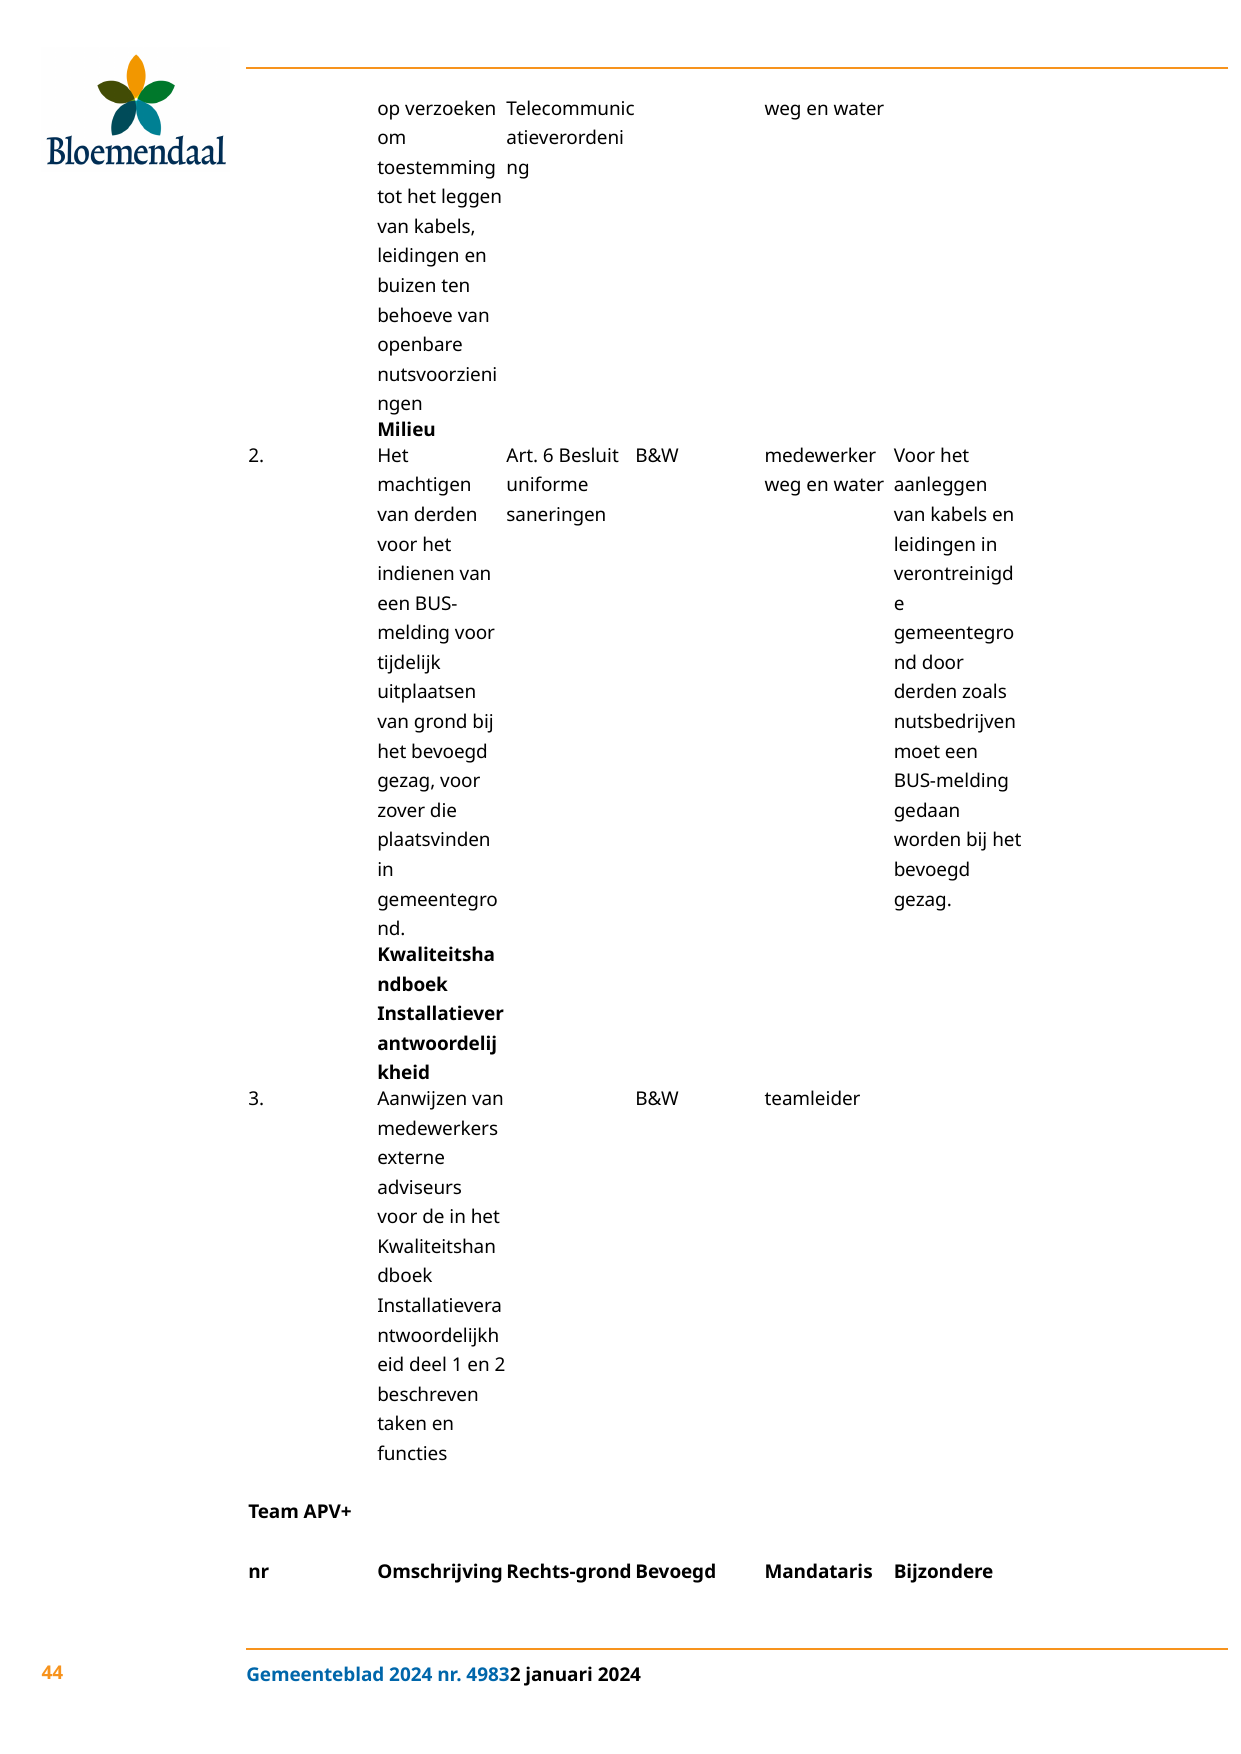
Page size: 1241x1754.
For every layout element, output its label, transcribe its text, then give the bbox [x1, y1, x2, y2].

table_cell [764, 416, 893, 442]
table_header nr [248, 1558, 377, 1584]
table_cell [248, 941, 377, 1085]
table_cell [506, 1085, 635, 1466]
table_cell [1023, 468, 1152, 941]
table_header Omschrijving [377, 1558, 506, 1584]
table_cell B&W [635, 1085, 764, 1466]
table_cell [248, 416, 377, 442]
table_cell 2. [248, 442, 377, 941]
table_cell [894, 95, 1022, 416]
table_cell [635, 941, 764, 1085]
table_cell [764, 941, 893, 1085]
table_header Bijzondere [894, 1558, 1022, 1584]
table_cell Het machtigen van derden voor het indienen van een BUS-melding voor tijdelijk uitplaatsen van grond bij het bevoegd gezag, voor zover die plaatsvinden in gemeentegrond. [377, 442, 506, 941]
table_cell [894, 941, 1022, 1085]
table_cell 3. [248, 1085, 377, 1466]
table_cell op verzoeken om toestemming tot het leggen van kabels, leidingen en buizen ten behoeve van openbare nutsvoorzieningen [377, 95, 506, 416]
table_cell teamleider [764, 1085, 893, 1466]
table_cell [894, 1085, 1022, 1466]
table_cell Milieu [377, 416, 506, 442]
table_cell [506, 941, 635, 1085]
table_cell Telecommunicatieverordening [506, 95, 635, 416]
text Team APV+ [248, 1499, 1152, 1524]
table_cell weg en water [764, 95, 893, 416]
table_cell [635, 95, 764, 416]
table_cell [894, 416, 1022, 442]
picture [41, 47, 231, 172]
table_header Mandataris [764, 1558, 893, 1584]
table_cell B&W [635, 442, 764, 941]
table_cell [248, 95, 377, 416]
table_cell Art. 6 Besluit uniforme saneringen [506, 442, 635, 941]
table_header Bevoegd [635, 1558, 764, 1584]
table_header Rechts-grond [506, 1558, 635, 1584]
table_cell Kwaliteitshandboek Installatieverantwoordelijkheid [377, 941, 506, 1085]
table_cell [635, 416, 764, 442]
table_cell Aanwijzen van medewerkers externe adviseurs voor de in het Kwaliteitshandboek Installatieverantwoordelijkheid deel 1 en 2 beschreven taken en functies [377, 1085, 506, 1466]
table_cell Voor het aanleggen van kabels en leidingen in verontreinigde gemeentegrond door derden zoals nutsbedrijven moet een BUS-melding gedaan worden bij het bevoegd gezag. [894, 442, 1022, 941]
table_cell [506, 416, 635, 442]
table_cell medewerker weg en water [764, 442, 893, 941]
